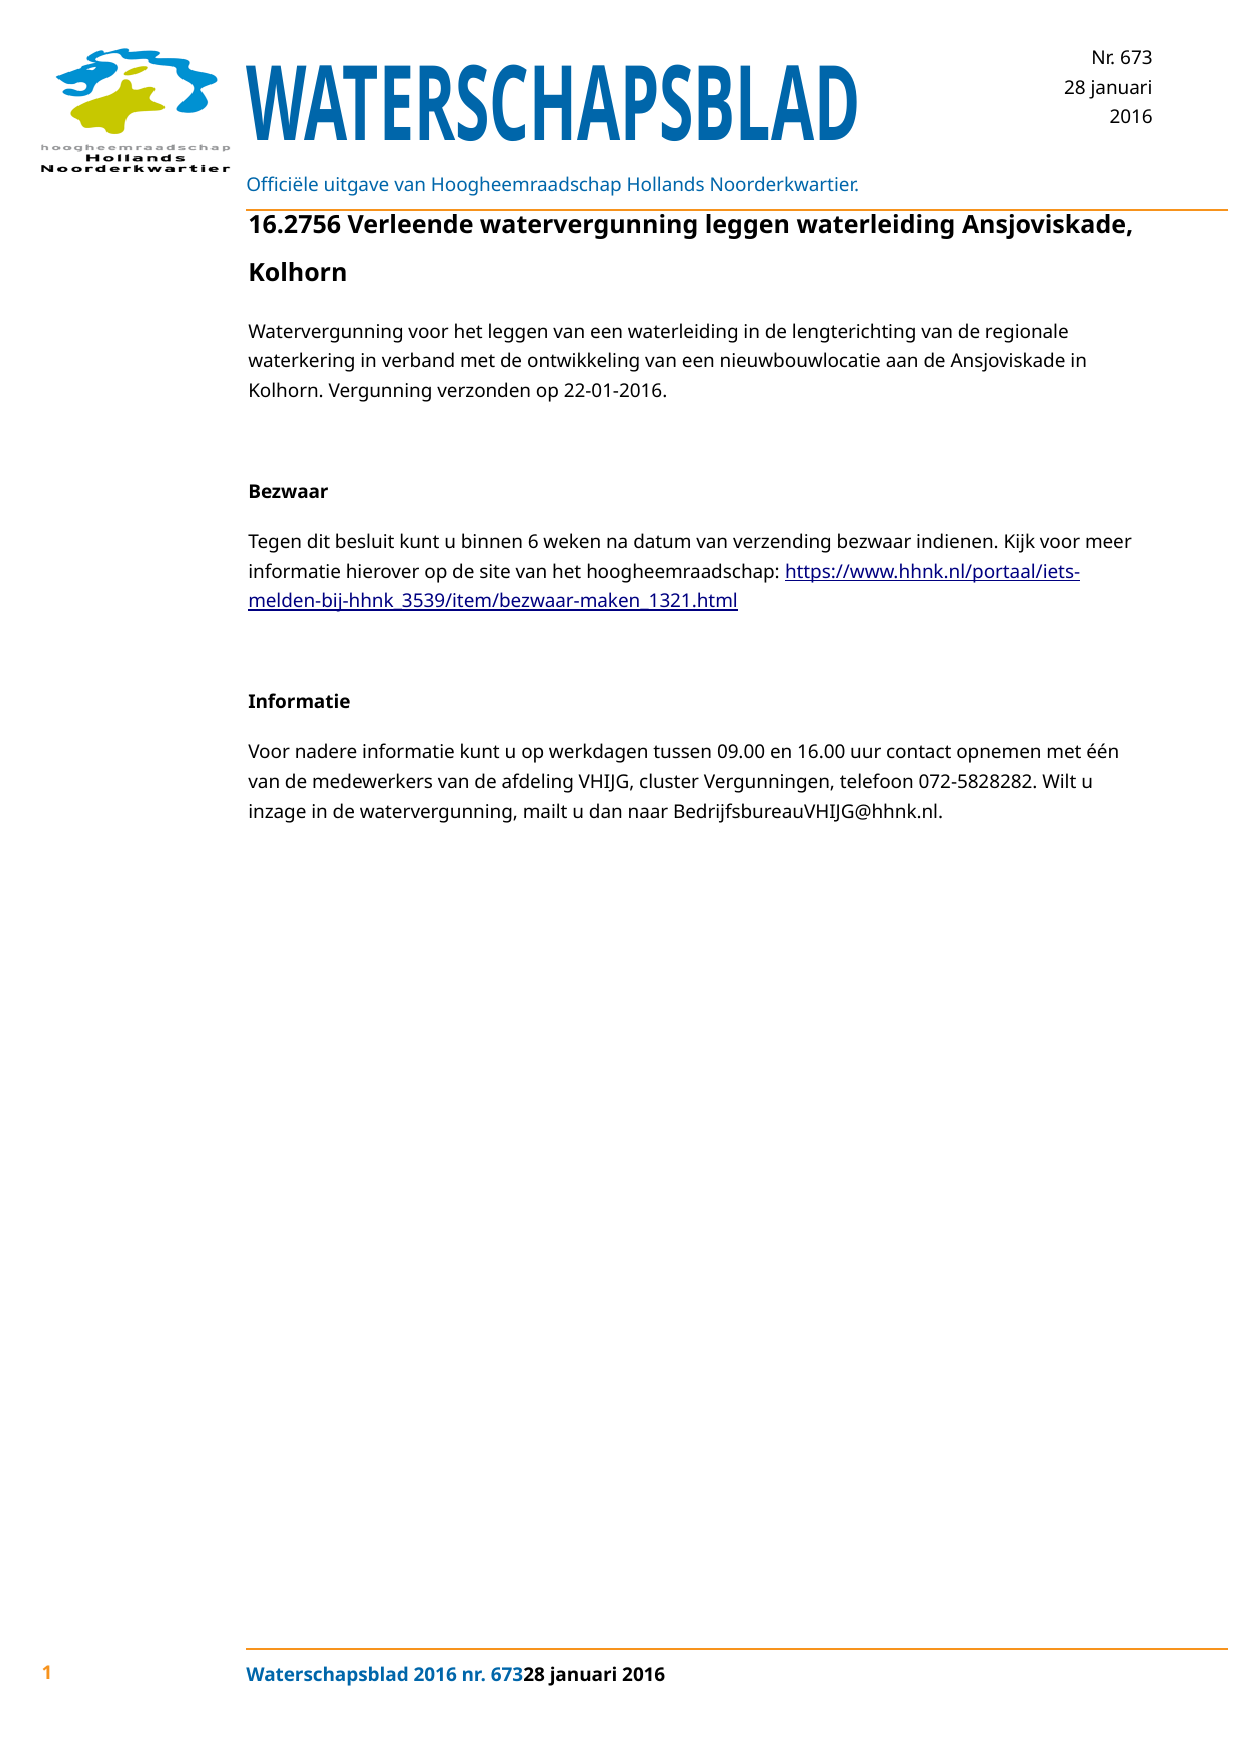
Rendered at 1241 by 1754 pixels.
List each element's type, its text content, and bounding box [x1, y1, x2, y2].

picture [41, 47, 231, 172]
text 16.2756 Verleende watervergunning leggen waterleiding Ansjoviskade, Kolhorn [248, 211, 1152, 288]
text Watervergunning voor het leggen van een waterleiding in de lengterichting van de regionale waterkering in verband met de ontwikkeling van een nieuwbouwlocatie aan de Ansjoviskade in Kolhorn. Vergunning verzonden op 22-01-2016. [248, 318, 1152, 403]
text Bezwaar [248, 478, 1152, 504]
text Informatie [248, 688, 1152, 714]
text Voor nadere informatie kunt u op werkdagen tussen 09.00 en 16.00 uur contact opnemen met één van de medewerkers van de afdeling VHIJG, cluster Vergunningen, telefoon 072-5828282. Wilt u inzage in de watervergunning, mailt u dan naar BedrijfsbureauVHIJG@hhnk.nl. [248, 739, 1152, 824]
text Tegen dit besluit kunt u binnen 6 weken na datum van verzending bezwaar indienen. Kijk voor meer informatie hierover op de site van het hoogheemraadschap: https://www.hhnk.nl/portaal/iets-melden-bij-hhnk_3539/item/bezwaar-maken_1321.html [248, 528, 1152, 613]
